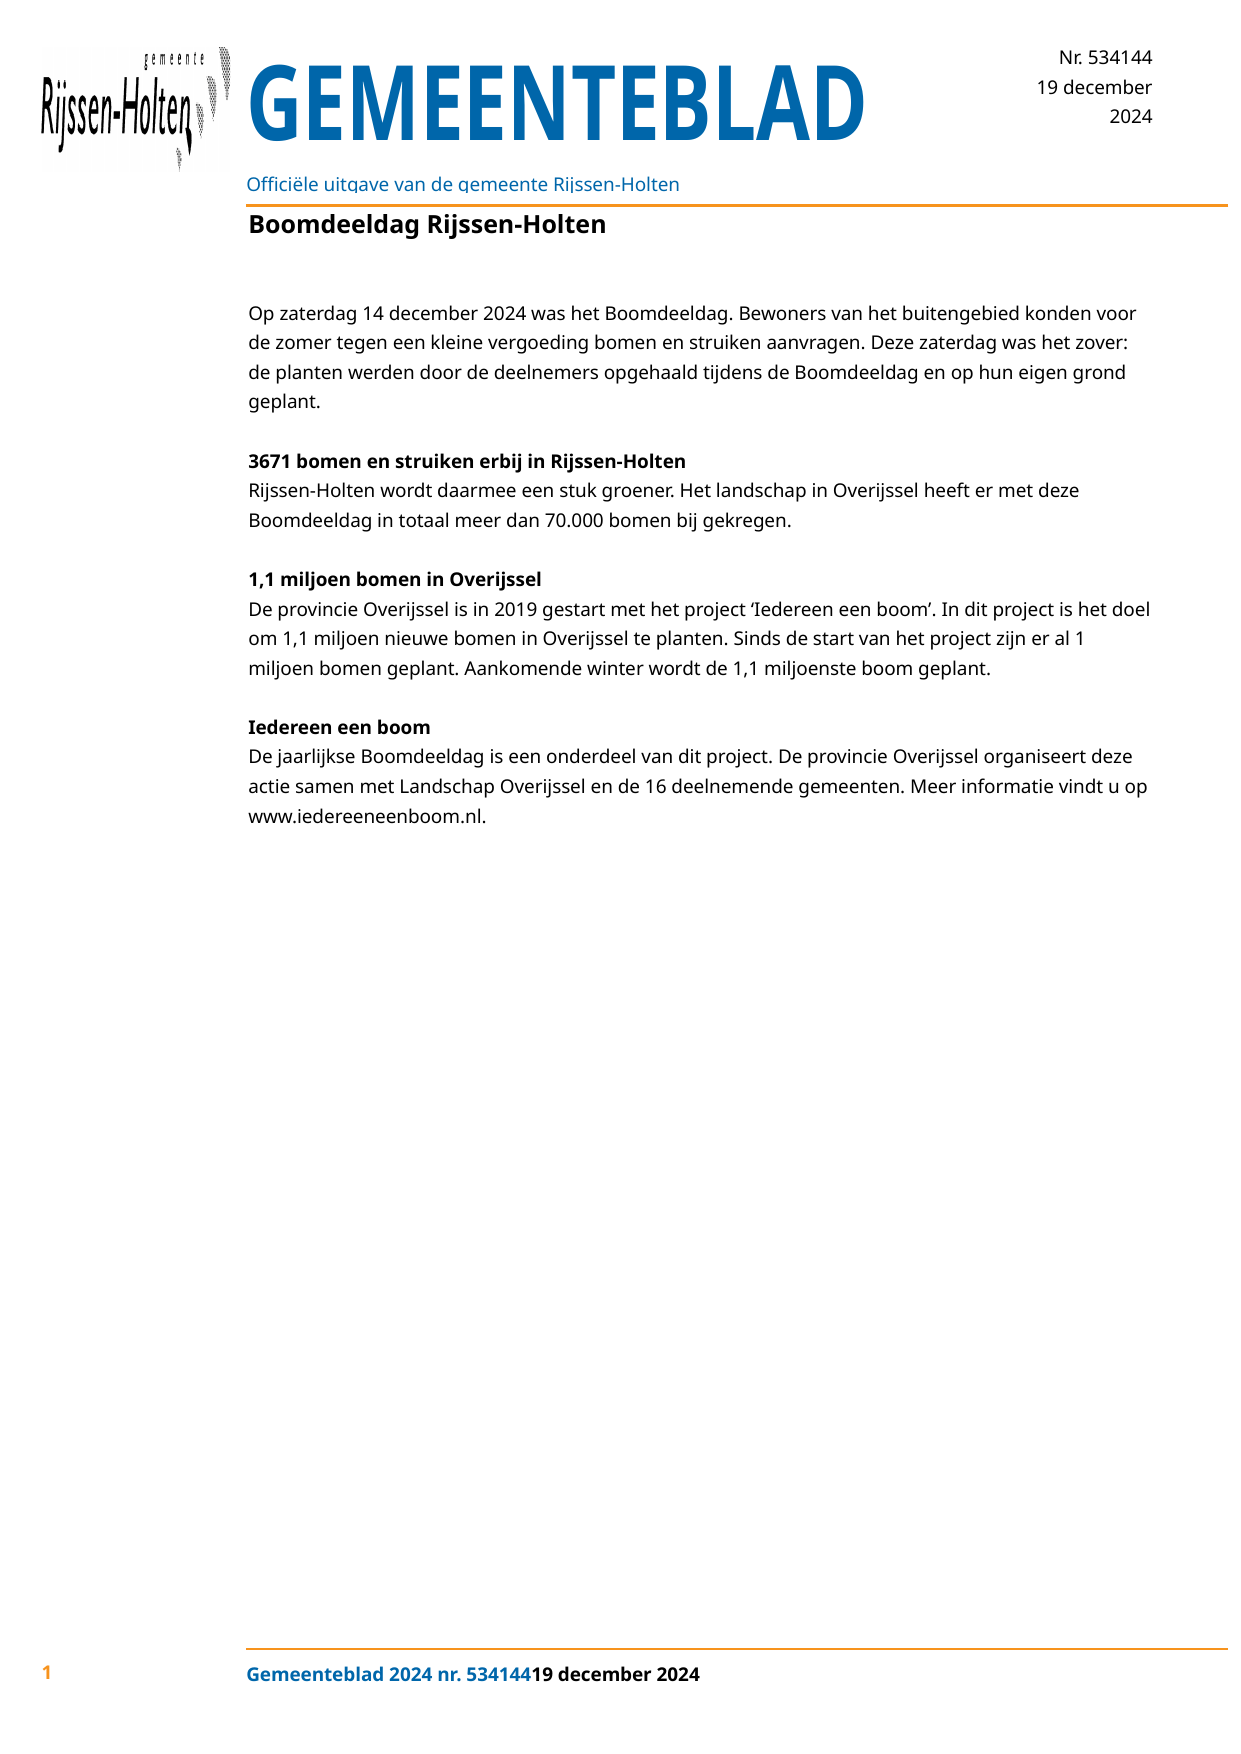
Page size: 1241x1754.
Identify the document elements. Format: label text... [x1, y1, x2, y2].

text De jaarlijkse Boomdeeldag is een onderdeel van dit project. De provincie Overijssel organiseert deze actie samen met Landschap Overijssel en de 16 deelnemende gemeenten. Meer informatie vindt u op www.iedereeneenboom.nl. [248, 744, 1152, 828]
text Op zaterdag 14 december 2024 was het Boomdeeldag. Bewoners van het buitengebied konden voor de zomer tegen een kleine vergoeding bomen en struiken aanvragen. Deze zaterdag was het zover: de planten werden door de deelnemers opgehaald tijdens de Boomdeeldag en op hun eigen grond geplant. [248, 300, 1152, 414]
picture [41, 47, 231, 172]
text Rijssen-Holten wordt daarmee een stuk groener. Het landschap in Overijssel heeft er met deze Boomdeeldag in totaal meer dan 70.000 bomen bij gekregen. [248, 477, 1152, 533]
text De provincie Overijssel is in 2019 gestart met het project ‘Iedereen een boom’. In dit project is het doel om 1,1 miljoen nieuwe bomen in Overijssel te planten. Sinds de start van het project zijn er al 1 miljoen bomen geplant. Aankomende winter wordt de 1,1 miljoenste boom geplant. [248, 596, 1152, 681]
text Iedereen een boom [248, 714, 1152, 740]
text 1,1 miljoen bomen in Overijssel [248, 566, 1152, 592]
text Boomdeeldag Rijssen-Holten [248, 207, 1152, 241]
text 3671 bomen en struiken erbij in Rijssen-Holten [248, 448, 1152, 473]
